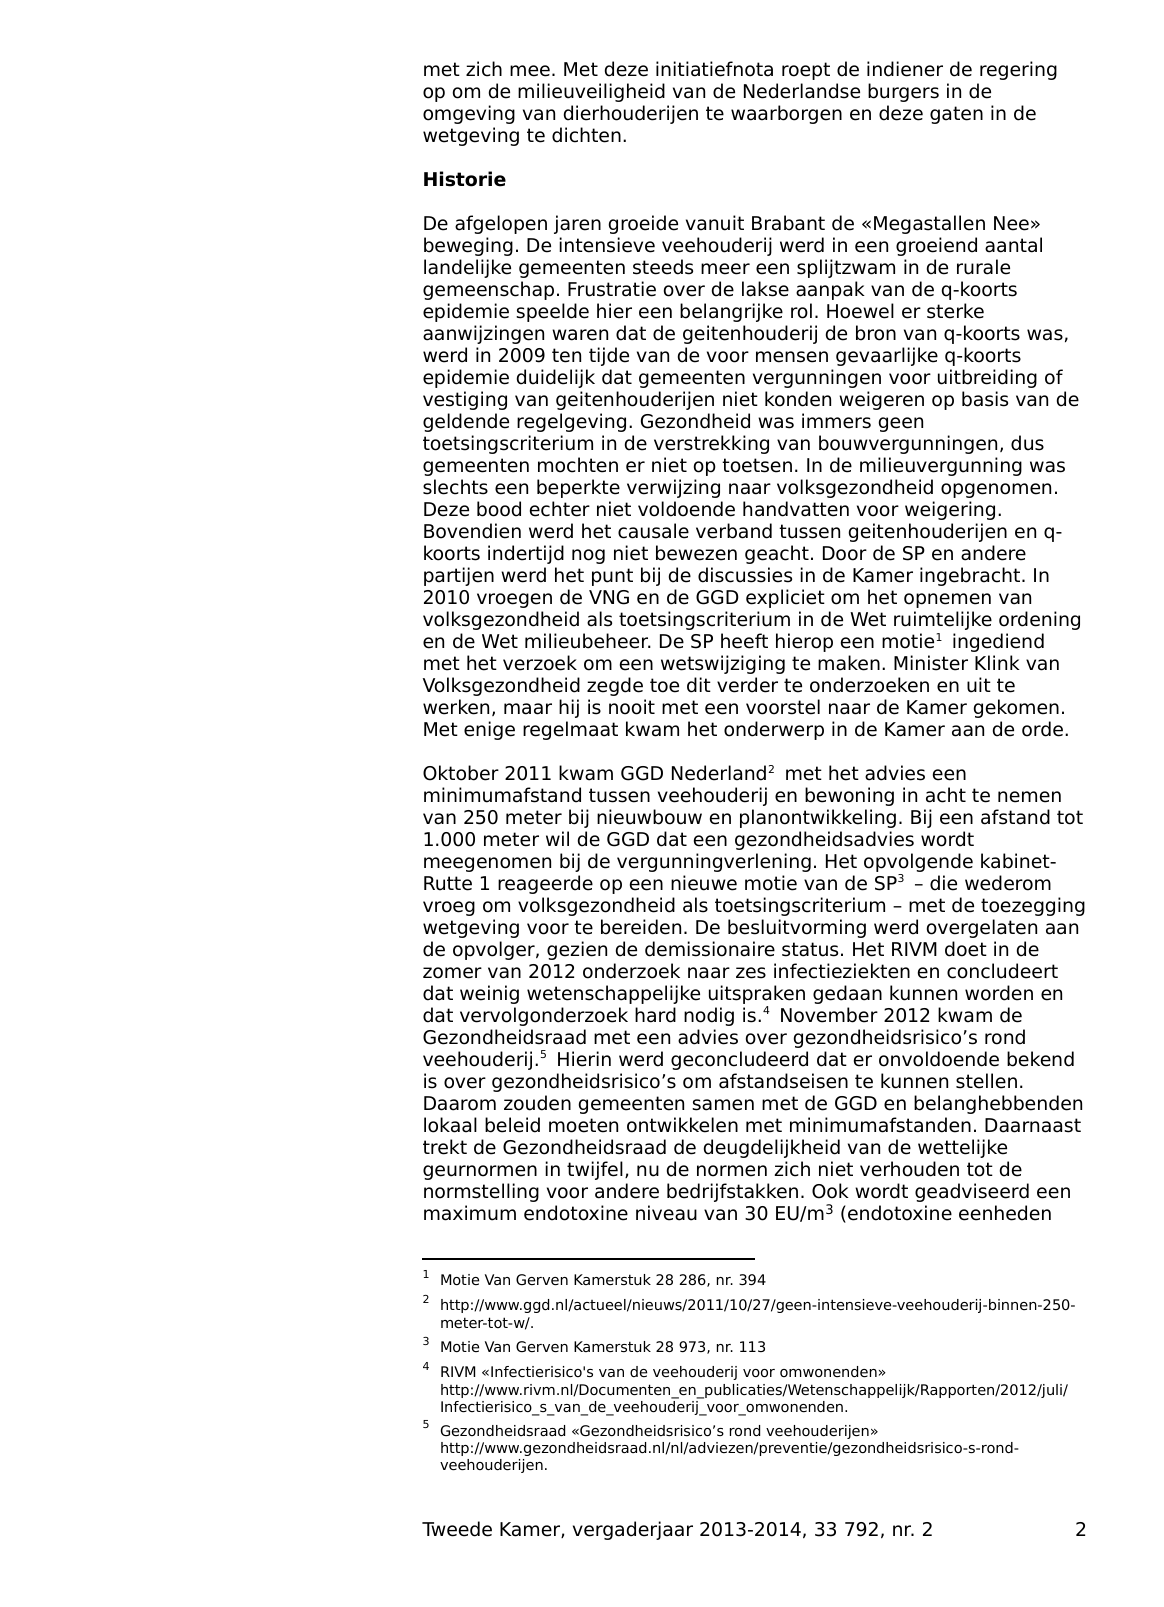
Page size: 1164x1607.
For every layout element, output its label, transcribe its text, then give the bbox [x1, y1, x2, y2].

text http://www.ggd.nl/actueel/nieuws/2011/10/27/geen-intensieve-veehouderij-binnen-250-meter-tot-w/. [422, 1293, 1087, 1332]
text met zich mee. Met deze initiatiefnota roept de indiener de regering op om de milieuveiligheid van de Nederlandse burgers in de omgeving van dierhouderijen te waarborgen en deze gaten in de wetgeving te dichten. [422, 59, 1087, 147]
text Oktober 2011 kwam GGD Nederland met het advies een minimumafstand tussen veehouderij en bewoning in acht te nemen van 250 meter bij nieuwbouw en planontwikkeling. Bij een afstand tot 1.000 meter wil de GGD dat een gezondheidsadvies wordt meegenomen bij de vergunningverlening. Het opvolgende kabinet-Rutte 1 reageerde op een nieuwe motie van de SP – die wederom vroeg om volksgezondheid als toetsingscriterium – met de toezegging wetgeving voor te bereiden. De besluitvorming werd overgelaten aan de opvolger, gezien de demissionaire status. Het RIVM doet in de zomer van 2012 onderzoek naar zes infectieziekten en concludeert dat weinig wetenschappelijke uitspraken gedaan kunnen worden en dat vervolgonderzoek hard nodig is. November 2012 kwam de Gezondheidsraad met een advies over gezondheidsrisico’s rond veehouderij. Hierin werd geconcludeerd dat er onvoldoende bekend is over gezondheidsrisico’s om afstandseisen te kunnen stellen. Daarom zouden gemeenten samen met de GGD en belanghebbenden lokaal beleid moeten ontwikkelen met minimumafstanden. Daarnaast trekt de Gezondheidsraad de deugdelijkheid van de wettelijke geurnormen in twijfel, nu de normen zich niet verhouden tot de normstelling voor andere bedrijfstakken. Ook wordt geadviseerd een maximum endotoxine niveau van 30 EU/m3 (endotoxine eenheden [422, 763, 1087, 1224]
text Gezondheidsraad «Gezondheidsrisico’s rond veehouderijen» http://www.gezondheidsraad.nl/nl/adviezen/preventie/gezondheidsrisico-s-rond-veehouderijen. [422, 1418, 1087, 1474]
text De afgelopen jaren groeide vanuit Brabant de «Megastallen Nee» beweging. De intensieve veehouderij werd in een groeiend aantal landelijke gemeenten steeds meer een splijtzwam in de rurale gemeenschap. Frustratie over de lakse aanpak van de q-koorts epidemie speelde hier een belangrijke rol. Hoewel er sterke aanwijzingen waren dat de geitenhouderij de bron van q-koorts was, werd in 2009 ten tijde van de voor mensen gevaarlijke q-koorts epidemie duidelijk dat gemeenten vergunningen voor uitbreiding of vestiging van geitenhouderijen niet konden weigeren op basis van de geldende regelgeving. Gezondheid was immers geen toetsingscriterium in de verstrekking van bouwvergunningen, dus gemeenten mochten er niet op toetsen. In de milieuvergunning was slechts een beperkte verwijzing naar volksgezondheid opgenomen. Deze bood echter niet voldoende handvatten voor weigering. Bovendien werd het causale verband tussen geitenhouderijen en q-koorts indertijd nog niet bewezen geacht. Door de SP en andere partijen werd het punt bij de discussies in de Kamer ingebracht. In 2010 vroegen de VNG en de GGD expliciet om het opnemen van volksgezondheid als toetsingscriterium in de Wet ruimtelijke ordening en de Wet milieubeheer. De SP heeft hierop een motie ingediend met het verzoek om een wetswijziging te maken. Minister Klink van Volksgezondheid zegde toe dit verder te onderzoeken en uit te werken, maar hij is nooit met een voorstel naar de Kamer gekomen. Met enige regelmaat kwam het onderwerp in de Kamer aan de orde. [422, 213, 1087, 741]
subtitle Historie [422, 169, 1087, 191]
text Motie Van Gerven Kamerstuk 28 973, nr. 113 [422, 1335, 1087, 1357]
text RIVM «Infectierisico's van de veehouderij voor omwonenden» http://www.rivm.nl/Documenten_en_publicaties/Wetenschappelijk/Rapporten/2012/juli/Infectierisico_s_van_de_veehouderij_voor_omwonenden. [422, 1360, 1087, 1416]
text Motie Van Gerven Kamerstuk 28 286, nr. 394 [422, 1268, 1087, 1290]
